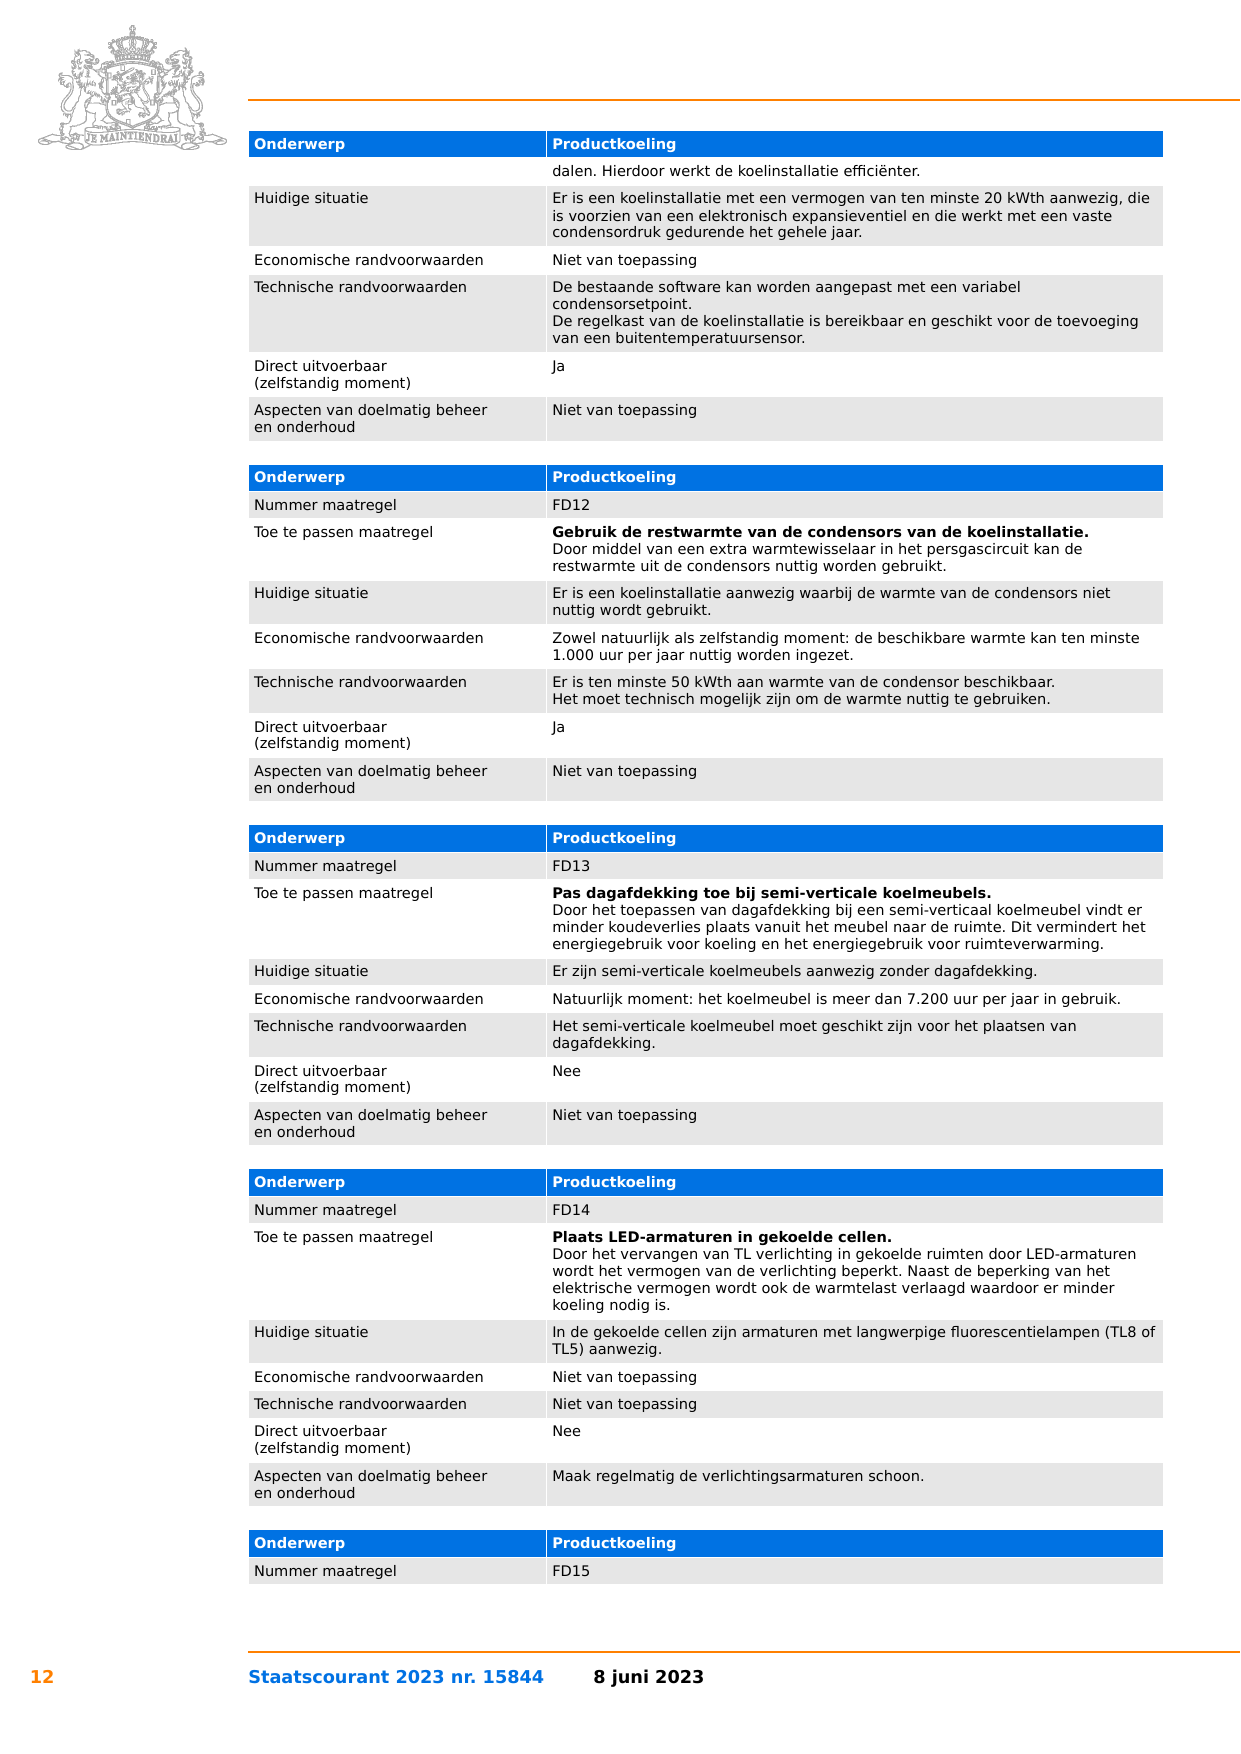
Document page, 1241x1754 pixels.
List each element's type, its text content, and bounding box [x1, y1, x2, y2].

table_cell Er is een koelinstallatie met een vermogen van ten minste 20 kWth aanwezig, die is voorzien van een elektronisch expansieventiel en die werkt met een vaste condensordruk gedurende het gehele jaar. [547, 186, 1163, 246]
table_cell Nee [547, 1058, 1163, 1101]
table_header Productkoeling [547, 825, 1163, 852]
table_cell Gebruik de restwarmte van de condensors van de koelinstallatie. Door middel van een extra warmtewisselaar in het persgascircuit kan de restwarmte uit de condensors nuttig worden gebruikt. [547, 519, 1163, 579]
table_cell Direct uitvoerbaar (zelfstandig moment) [249, 353, 546, 396]
table_cell Natuurlijk moment: het koelmeubel is meer dan 7.200 uur per jaar in gebruik. [547, 986, 1163, 1012]
table_cell Direct uitvoerbaar (zelfstandig moment) [249, 1419, 546, 1462]
table_cell Technische randvoorwaarden [249, 1013, 546, 1057]
table_cell FD13 [547, 853, 1163, 879]
table_cell Technische randvoorwaarden [249, 1391, 546, 1418]
table_cell Huidige situatie [249, 581, 546, 624]
table_header Productkoeling [547, 465, 1163, 491]
table_cell Aspecten van doelmatig beheer en onderhoud [249, 1463, 546, 1506]
table_cell Aspecten van doelmatig beheer en onderhoud [249, 758, 546, 801]
table_cell Economische randvoorwaarden [249, 1364, 546, 1390]
table_cell Economische randvoorwaarden [249, 986, 546, 1012]
table_cell Technische randvoorwaarden [249, 669, 546, 713]
table_cell Niet van toepassing [547, 1391, 1163, 1418]
table_cell Nummer maatregel [249, 492, 546, 518]
table_cell Niet van toepassing [547, 1102, 1163, 1145]
table_cell Het semi-verticale koelmeubel moet geschikt zijn voor het plaatsen van dagafdekking. [547, 1013, 1163, 1057]
table_cell Niet van toepassing [547, 247, 1163, 273]
table_cell Aspecten van doelmatig beheer en onderhoud [249, 397, 546, 441]
table_cell Toe te passen maatregel [249, 1224, 546, 1318]
table_cell Economische randvoorwaarden [249, 247, 546, 273]
table_cell In de gekoelde cellen zijn armaturen met langwerpige fluorescentielampen (TL8 of TL5) aanwezig. [547, 1320, 1163, 1363]
table_cell Aspecten van doelmatig beheer en onderhoud [249, 1102, 546, 1145]
table_cell Ja [547, 714, 1163, 757]
table_cell Ja [547, 353, 1163, 396]
picture [38, 25, 227, 150]
table_cell [249, 158, 546, 185]
table_header Onderwerp [249, 1169, 546, 1196]
table_cell Plaats LED-armaturen in gekoelde cellen. Door het vervangen van TL verlichting in gekoelde ruimten door LED-armaturen wordt het vermogen van de verlichting beperkt. Naast de beperking van het elektrische vermogen wordt ook de warmtelast verlaagd waardoor er minder koeling nodig is. [547, 1224, 1163, 1318]
table_cell Nee [547, 1419, 1163, 1462]
table_cell Toe te passen maatregel [249, 880, 546, 957]
table_header Productkoeling [547, 131, 1163, 157]
table_cell Huidige situatie [249, 186, 546, 246]
table_cell Technische randvoorwaarden [249, 275, 546, 352]
table_cell Nummer maatregel [249, 1558, 546, 1584]
table_header Onderwerp [249, 825, 546, 852]
table_cell Er zijn semi-verticale koelmeubels aanwezig zonder dagafdekking. [547, 959, 1163, 985]
table_cell Niet van toepassing [547, 397, 1163, 441]
table_cell De bestaande software kan worden aangepast met een variabel condensorsetpoint. De regelkast van de koelinstallatie is bereikbaar en geschikt voor de toevoeging van een buitentemperatuursensor. [547, 275, 1163, 352]
table_cell Huidige situatie [249, 959, 546, 985]
table_cell Maak regelmatig de verlichtingsarmaturen schoon. [547, 1463, 1163, 1506]
table_header Onderwerp [249, 131, 546, 157]
table_header Productkoeling [547, 1530, 1163, 1557]
table_cell Er is ten minste 50 kWth aan warmte van de condensor beschikbaar. Het moet technisch mogelijk zijn om de warmte nuttig te gebruiken. [547, 669, 1163, 713]
table_cell Toe te passen maatregel [249, 519, 546, 579]
table_cell FD15 [547, 1558, 1163, 1584]
table_header Productkoeling [547, 1169, 1163, 1196]
table_cell Niet van toepassing [547, 758, 1163, 801]
table_cell Economische randvoorwaarden [249, 625, 546, 668]
table_cell Direct uitvoerbaar (zelfstandig moment) [249, 1058, 546, 1101]
table_cell Huidige situatie [249, 1320, 546, 1363]
table_header Onderwerp [249, 465, 546, 491]
table_cell Pas dagafdekking toe bij semi-verticale koelmeubels. Door het toepassen van dagafdekking bij een semi-verticaal koelmeubel vindt er minder koudeverlies plaats vanuit het meubel naar de ruimte. Dit vermindert het energiegebruik voor koeling en het energiegebruik voor ruimteverwarming. [547, 880, 1163, 957]
table_cell Er is een koelinstallatie aanwezig waarbij de warmte van de condensors niet nuttig wordt gebruikt. [547, 581, 1163, 624]
table_cell Nummer maatregel [249, 1197, 546, 1223]
table_cell Niet van toepassing [547, 1364, 1163, 1390]
table_header Onderwerp [249, 1530, 546, 1557]
table_cell dalen. Hierdoor werkt de koelinstallatie efficiënter. [547, 158, 1163, 185]
table_cell Zowel natuurlijk als zelfstandig moment: de beschikbare warmte kan ten minste 1.000 uur per jaar nuttig worden ingezet. [547, 625, 1163, 668]
table_cell FD12 [547, 492, 1163, 518]
table_cell Direct uitvoerbaar (zelfstandig moment) [249, 714, 546, 757]
table_cell FD14 [547, 1197, 1163, 1223]
table_cell Nummer maatregel [249, 853, 546, 879]
